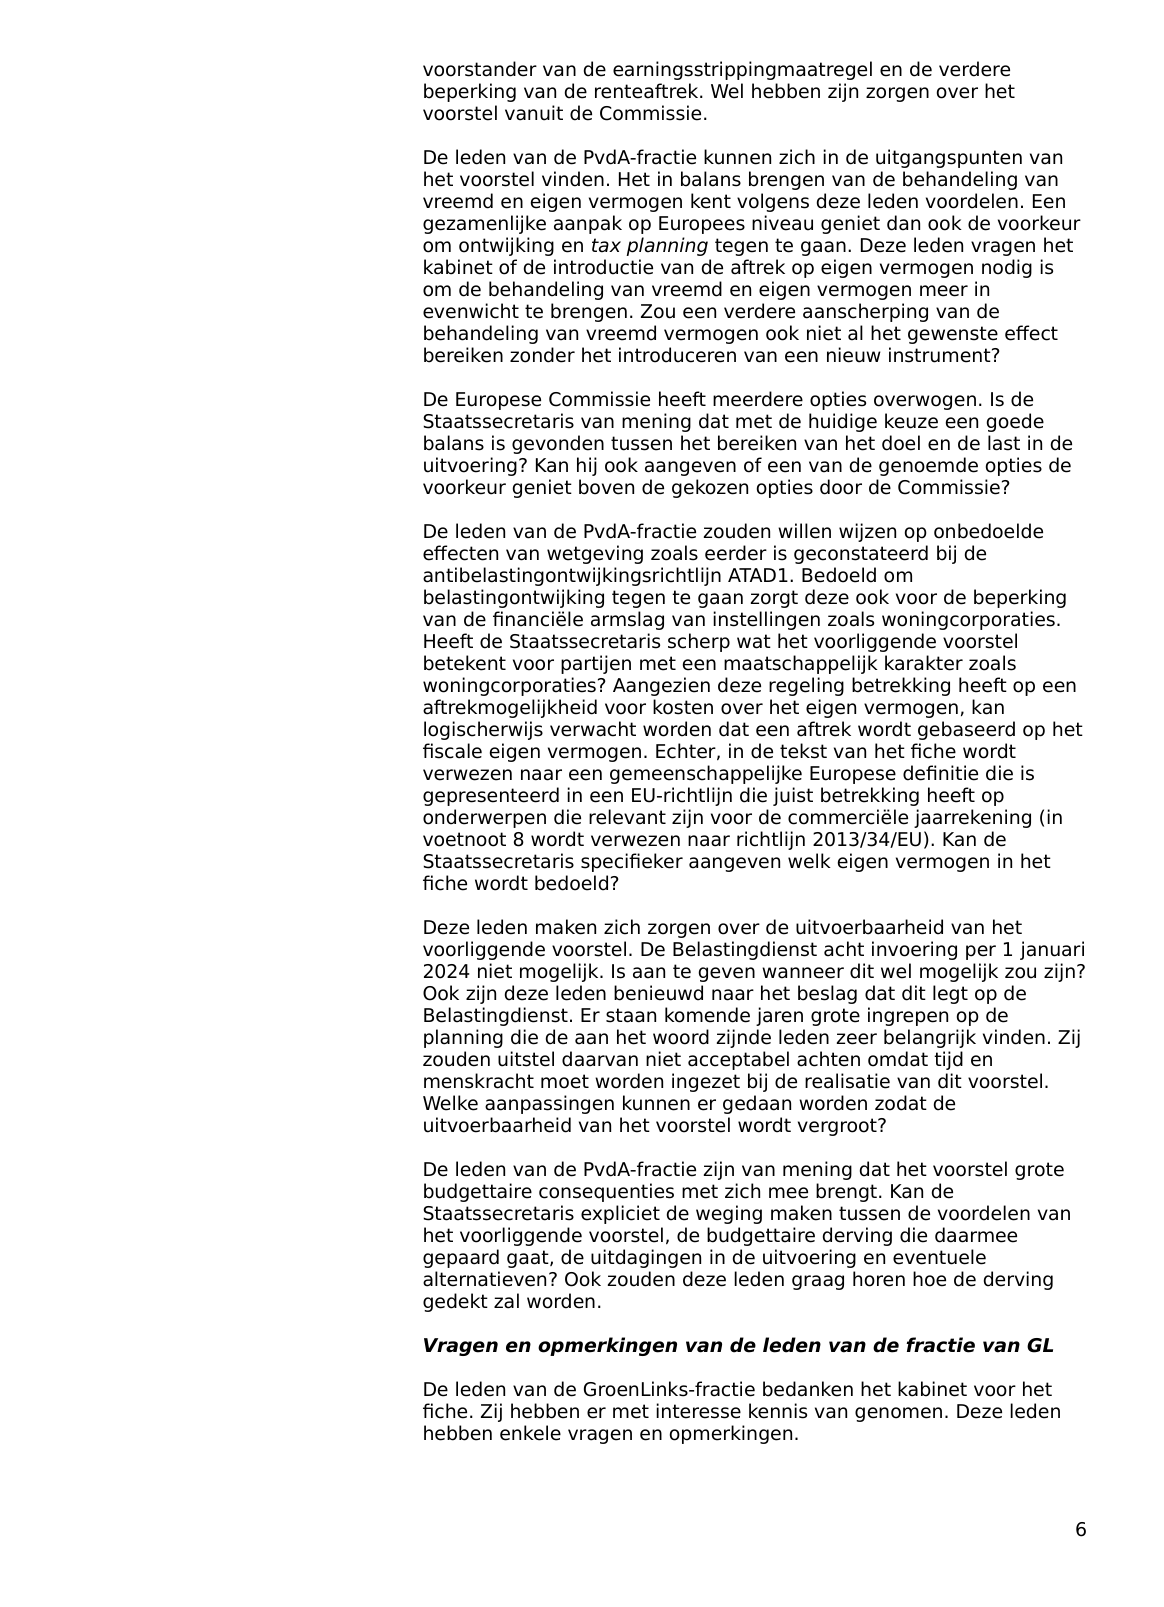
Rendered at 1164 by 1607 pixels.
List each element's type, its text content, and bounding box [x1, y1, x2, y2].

text voorstander van de earningsstrippingmaatregel en de verdere beperking van de renteaftrek. Wel hebben zijn zorgen over het voorstel vanuit de Commissie. [422, 59, 1087, 125]
text Deze leden maken zich zorgen over de uitvoerbaarheid van het voorliggende voorstel. De Belastingdienst acht invoering per 1 januari 2024 niet mogelijk. Is aan te geven wanneer dit wel mogelijk zou zijn? Ook zijn deze leden benieuwd naar het beslag dat dit legt op de Belastingdienst. Er staan komende jaren grote ingrepen op de planning die de aan het woord zijnde leden zeer belangrijk vinden. Zij zouden uitstel daarvan niet acceptabel achten omdat tijd en menskracht moet worden ingezet bij de realisatie van dit voorstel. Welke aanpassingen kunnen er gedaan worden zodat de uitvoerbaarheid van het voorstel wordt vergroot? [422, 917, 1087, 1137]
text De leden van de PvdA-fractie kunnen zich in de uitgangspunten van het voorstel vinden. Het in balans brengen van de behandeling van vreemd en eigen vermogen kent volgens deze leden voordelen. Een gezamenlijke aanpak op Europees niveau geniet dan ook de voorkeur om ontwijking en tax planning tegen te gaan. Deze leden vragen het kabinet of de introductie van de aftrek op eigen vermogen nodig is om de behandeling van vreemd en eigen vermogen meer in evenwicht te brengen. Zou een verdere aanscherping van de behandeling van vreemd vermogen ook niet al het gewenste effect bereiken zonder het introduceren van een nieuw instrument? [422, 147, 1087, 367]
text De Europese Commissie heeft meerdere opties overwogen. Is de Staatssecretaris van mening dat met de huidige keuze een goede balans is gevonden tussen het bereiken van het doel en de last in de uitvoering? Kan hij ook aangeven of een van de genoemde opties de voorkeur geniet boven de gekozen opties door de Commissie? [422, 389, 1087, 499]
subtitle Vragen en opmerkingen van de leden van de fractie van GL [422, 1335, 1087, 1357]
text De leden van de PvdA-fractie zouden willen wijzen op onbedoelde effecten van wetgeving zoals eerder is geconstateerd bij de antibelastingontwijkingsrichtlijn ATAD1. Bedoeld om belastingontwijking tegen te gaan zorgt deze ook voor de beperking van de financiële armslag van instellingen zoals woningcorporaties. Heeft de Staatssecretaris scherp wat het voorliggende voorstel betekent voor partijen met een maatschappelijk karakter zoals woningcorporaties? Aangezien deze regeling betrekking heeft op een aftrekmogelijkheid voor kosten over het eigen vermogen, kan logischerwijs verwacht worden dat een aftrek wordt gebaseerd op het fiscale eigen vermogen. Echter, in de tekst van het fiche wordt verwezen naar een gemeenschappelijke Europese definitie die is gepresenteerd in een EU-richtlijn die juist betrekking heeft op onderwerpen die relevant zijn voor de commerciële jaarrekening (in voetnoot 8 wordt verwezen naar richtlijn 2013/34/EU). Kan de Staatssecretaris specifieker aangeven welk eigen vermogen in het fiche wordt bedoeld? [422, 521, 1087, 895]
text De leden van de GroenLinks-fractie bedanken het kabinet voor het fiche. Zij hebben er met interesse kennis van genomen. Deze leden hebben enkele vragen en opmerkingen. [422, 1379, 1087, 1445]
text De leden van de PvdA-fractie zijn van mening dat het voorstel grote budgettaire consequenties met zich mee brengt. Kan de Staatssecretaris expliciet de weging maken tussen de voordelen van het voorliggende voorstel, de budgettaire derving die daarmee gepaard gaat, de uitdagingen in de uitvoering en eventuele alternatieven? Ook zouden deze leden graag horen hoe de derving gedekt zal worden. [422, 1159, 1087, 1313]
